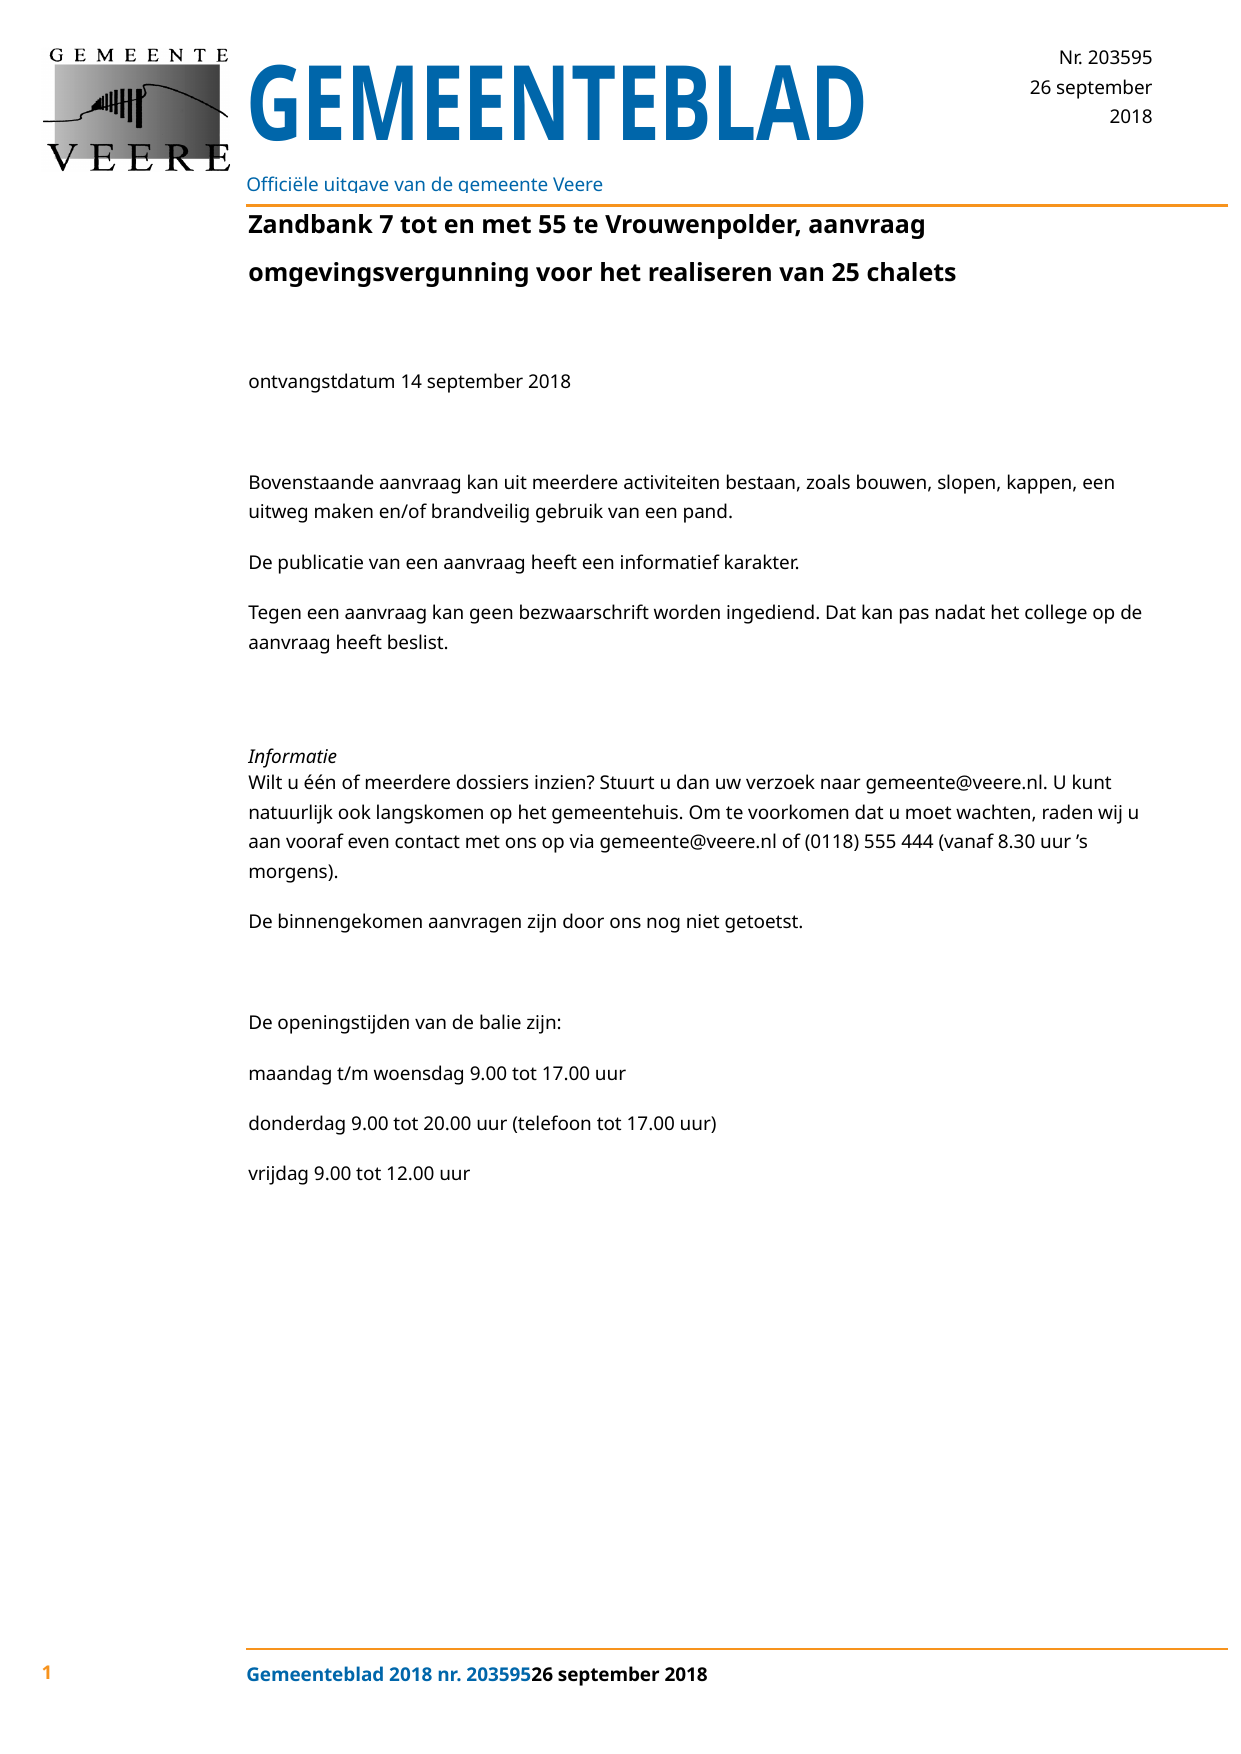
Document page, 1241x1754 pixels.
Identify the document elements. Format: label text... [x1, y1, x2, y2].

text Informatie [248, 743, 1152, 769]
text maandag t/m woensdag 9.00 tot 17.00 uur [248, 1060, 1152, 1085]
text De openingstijden van de balie zijn: [248, 1009, 1152, 1035]
text Tegen een aanvraag kan geen bezwaarschrift worden ingediend. Dat kan pas nadat het college op de aanvraag heeft beslist. [248, 599, 1152, 655]
text De binnengekomen aanvragen zijn door ons nog niet getoetst. [248, 908, 1152, 934]
text Zandbank 7 tot en met 55 te Vrouwenpolder, aanvraag omgevingsvergunning voor het realiseren van 25 chalets [248, 207, 1152, 288]
text De publicatie van een aanvraag heeft een informatief karakter. [248, 549, 1152, 575]
text Bovenstaande aanvraag kan uit meerdere activiteiten bestaan, zoals bouwen, slopen, kappen, een uitweg maken en/of brandveilig gebruik van een pand. [248, 469, 1152, 524]
text ontvangstdatum 14 september 2018 [248, 368, 1152, 394]
picture [41, 47, 231, 172]
text vrijdag 9.00 tot 12.00 uur [248, 1161, 1152, 1186]
text Wilt u één of meerdere dossiers inzien? Stuurt u dan uw verzoek naar gemeente@veere.nl. U kunt natuurlijk ook langskomen op het gemeentehuis. Om te voorkomen dat u moet wachten, raden wij u aan vooraf even contact met ons op via gemeente@veere.nl of (0118) 555 444 (vanaf 8.30 uur ’s morgens). [248, 769, 1152, 884]
text donderdag 9.00 tot 20.00 uur (telefoon tot 17.00 uur) [248, 1110, 1152, 1136]
